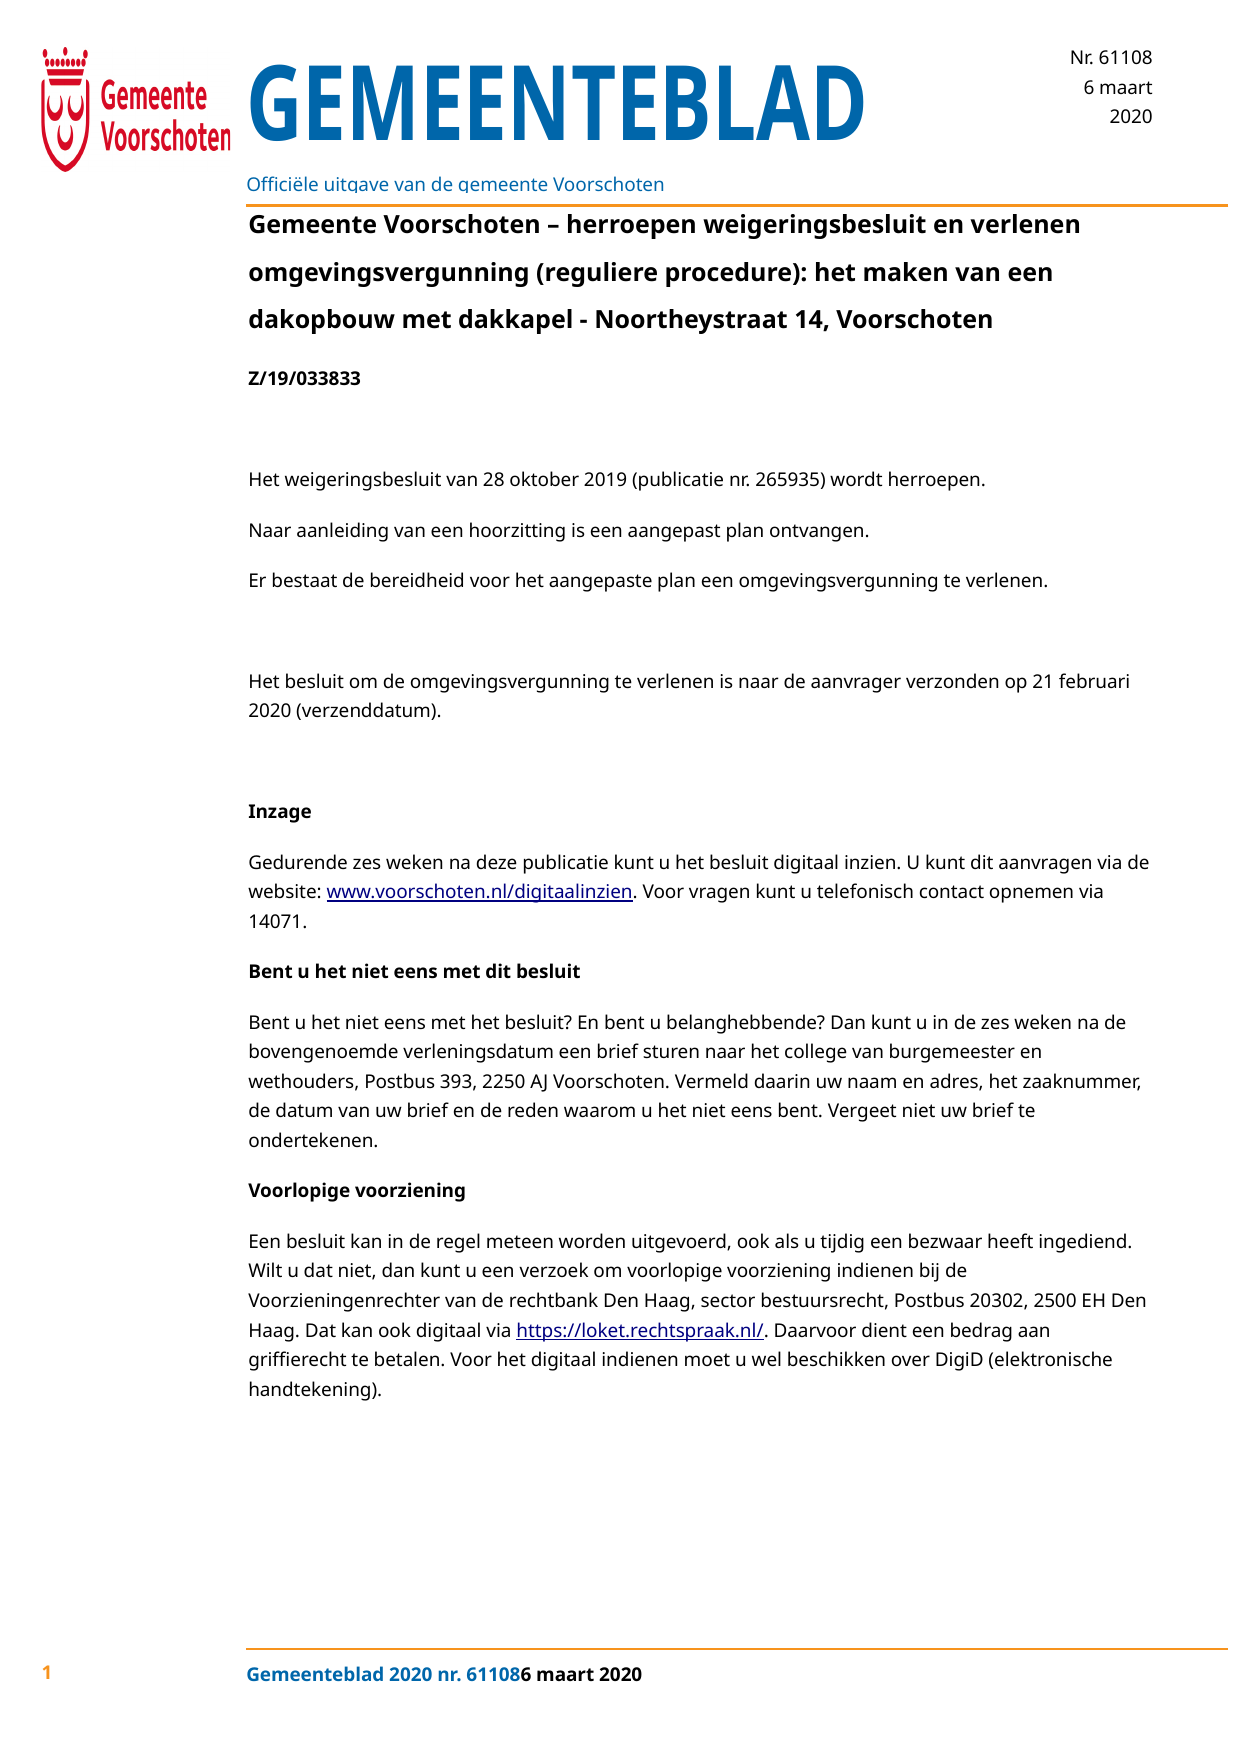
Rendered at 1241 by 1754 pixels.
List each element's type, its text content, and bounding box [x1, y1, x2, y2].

text Naar aanleiding van een hoorzitting is een aangepast plan ontvangen. [248, 517, 1152, 542]
text Bent u het niet eens met het besluit? En bent u belanghebbende? Dan kunt u in de zes weken na de bovengenoemde verleningsdatum een brief sturen naar het college van burgemeester en wethouders, Postbus 393, 2250 AJ Voorschoten. Vermeld daarin uw naam en adres, het zaaknummer, de datum van uw brief en de reden waarom u het niet eens bent. Vergeet niet uw brief te ondertekenen. [248, 1009, 1152, 1153]
text Het weigeringsbesluit van 28 oktober 2019 (publicatie nr. 265935) wordt herroepen. [248, 466, 1152, 492]
text Inzage [248, 798, 1152, 824]
text Bent u het niet eens met dit besluit [248, 958, 1152, 984]
picture [41, 47, 231, 172]
text Het besluit om de omgevingsvergunning te verlenen is naar de aanvrager verzonden op 21 februari 2020 (verzenddatum). [248, 668, 1152, 723]
text Voorlopige voorziening [248, 1178, 1152, 1203]
text Er bestaat de bereidheid voor het aangepaste plan een omgevingsvergunning te verlenen. [248, 567, 1152, 593]
text Gemeente Voorschoten – herroepen weigeringsbesluit en verlenen omgevingsvergunning (reguliere procedure): het maken van een dakopbouw met dakkapel - Noortheystraat 14, Voorschoten [248, 207, 1152, 336]
text Z/19/033833 [248, 366, 1152, 391]
text Een besluit kan in de regel meteen worden uitgevoerd, ook als u tijdig een bezwaar heeft ingediend. Wilt u dat niet, dan kunt u een verzoek om voorlopige voorziening indienen bij de Voorzieningenrechter van de rechtbank Den Haag, sector bestuursrecht, Postbus 20302, 2500 EH Den Haag. Dat kan ook digitaal via https://loket.rechtspraak.nl/. Daarvoor dient een bedrag aan griffierecht te betalen. Voor het digitaal indienen moet u wel beschikken over DigiD (elektronische handtekening). [248, 1228, 1152, 1402]
text Gedurende zes weken na deze publicatie kunt u het besluit digitaal inzien. U kunt dit aanvragen via de website: www.voorschoten.nl/digitaalinzien. Voor vragen kunt u telefonisch contact opnemen via 14071. [248, 849, 1152, 934]
